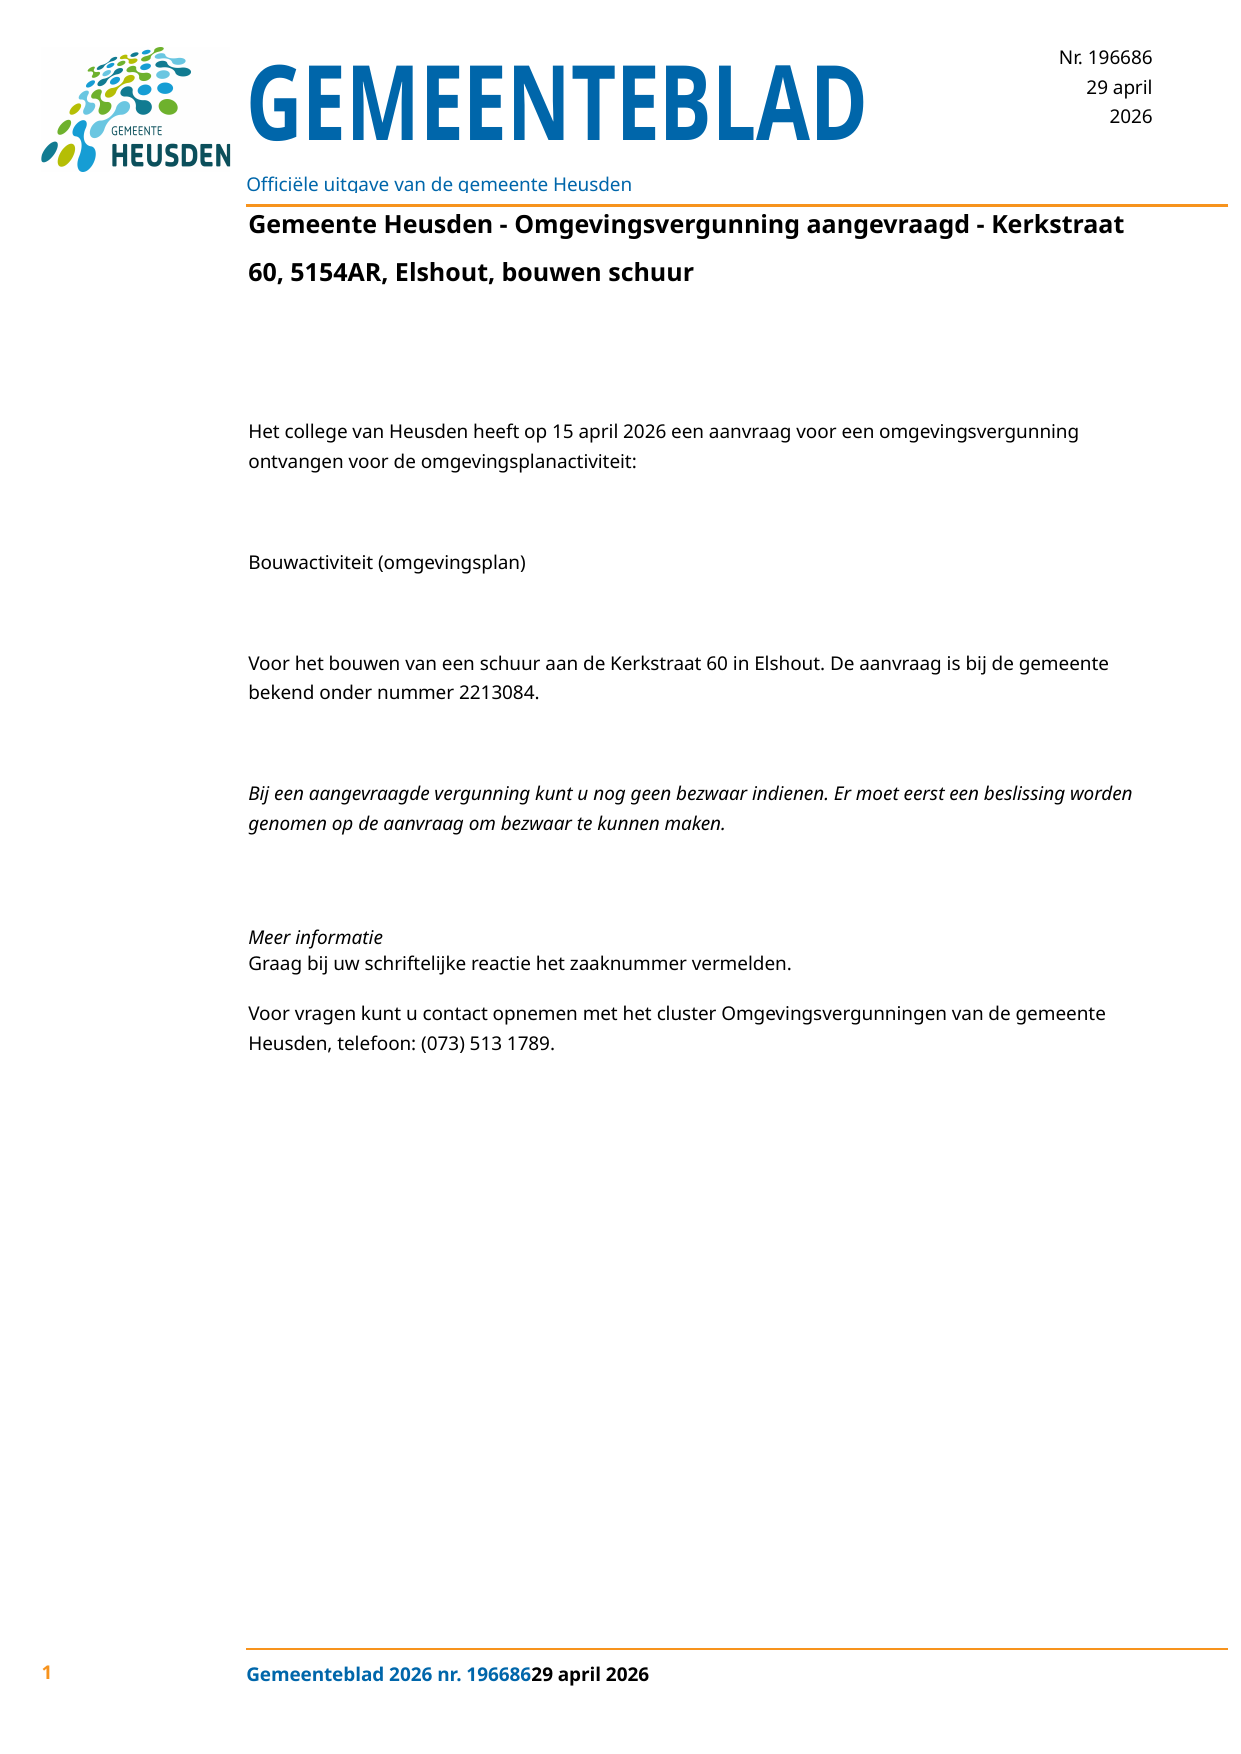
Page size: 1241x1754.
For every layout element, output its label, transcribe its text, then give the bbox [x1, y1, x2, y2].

text Meer informatie [248, 924, 1152, 950]
text Voor het bouwen van een schuur aan de Kerkstraat 60 in Elshout. De aanvraag is bij de gemeente bekend onder nummer 2213084. [248, 650, 1152, 705]
text Bij een aangevraagde vergunning kunt u nog geen bezwaar indienen. Er moet eerst een beslissing worden genomen op de aanvraag om bezwaar te kunnen maken. [248, 780, 1152, 836]
text Voor vragen kunt u contact opnemen met het cluster Omgevingsvergunningen van de gemeente Heusden, telefoon: (073) 513 1789. [248, 1001, 1152, 1056]
text Het college van Heusden heeft op 15 april 2026 een aanvraag voor een omgevingsvergunning ontvangen voor de omgevingsplanactiviteit: [248, 419, 1152, 474]
text Graag bij uw schriftelijke reactie het zaaknummer vermelden. [248, 950, 1152, 976]
text Bouwactiviteit (omgevingsplan) [248, 549, 1152, 575]
text Gemeente Heusden - Omgevingsvergunning aangevraagd - Kerkstraat 60, 5154AR, Elshout, bouwen schuur [248, 207, 1152, 288]
picture [41, 47, 231, 172]
